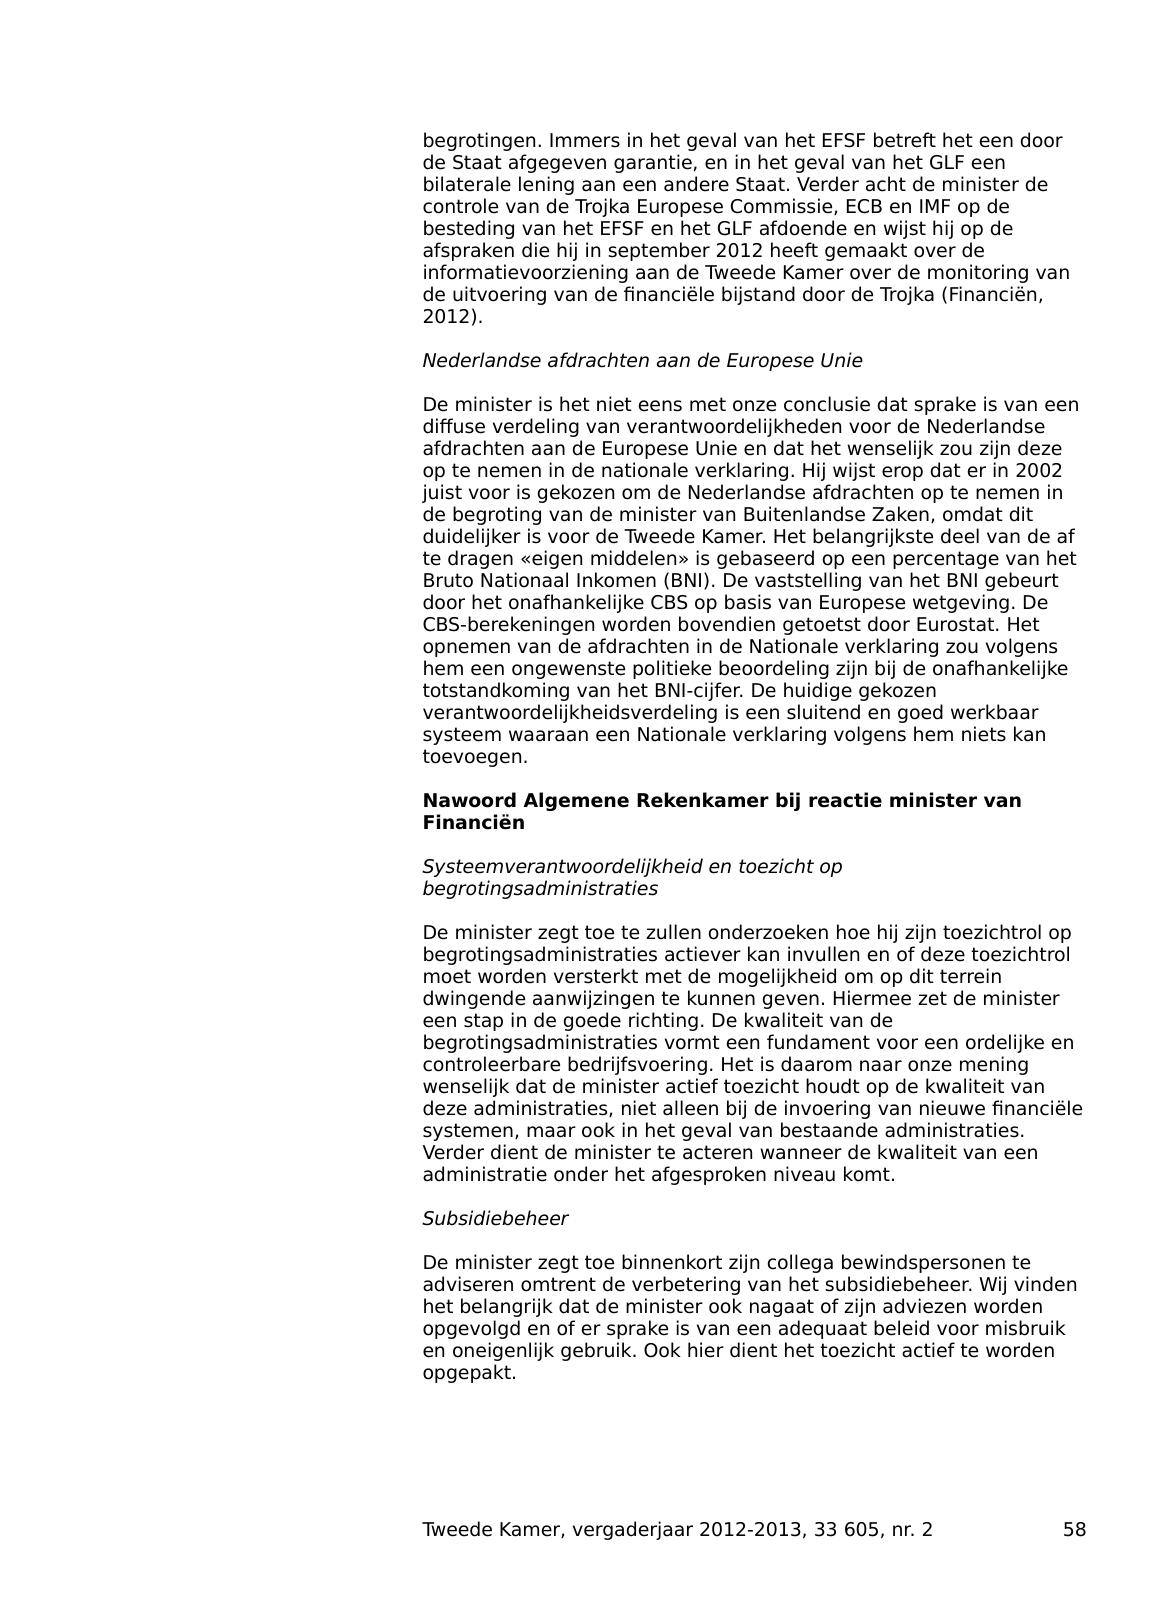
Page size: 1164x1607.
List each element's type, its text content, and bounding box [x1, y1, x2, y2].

subtitle Systeemverantwoordelijkheid en toezicht op begrotingsadministraties [422, 856, 1087, 900]
text De minister zegt toe te zullen onderzoeken hoe hij zijn toezichtrol op begrotingsadministraties actiever kan invullen en of deze toezichtrol moet worden versterkt met de mogelijkheid om op dit terrein dwingende aanwijzingen te kunnen geven. Hiermee zet de minister een stap in de goede richting. De kwaliteit van de begrotingsadministraties vormt een fundament voor een ordelijke en controleerbare bedrijfsvoering. Het is daarom naar onze mening wenselijk dat de minister actief toezicht houdt op de kwaliteit van deze administraties, niet alleen bij de invoering van nieuwe financiële systemen, maar ook in het geval van bestaande administraties. Verder dient de minister te acteren wanneer de kwaliteit van een administratie onder het afgesproken niveau komt. [422, 922, 1087, 1186]
text De minister zegt toe binnenkort zijn collega bewindspersonen te adviseren omtrent de verbetering van het subsidiebeheer. Wij vinden het belangrijk dat de minister ook nagaat of zijn adviezen worden opgevolgd en of er sprake is van een adequaat beleid voor misbruik en oneigenlijk gebruik. Ook hier dient het toezicht actief te worden opgepakt. [422, 1252, 1087, 1384]
subtitle Nawoord Algemene Rekenkamer bij reactie minister van Financiën [422, 790, 1087, 834]
text De minister is het niet eens met onze conclusie dat sprake is van een diffuse verdeling van verantwoordelijkheden voor de Nederlandse afdrachten aan de Europese Unie en dat het wenselijk zou zijn deze op te nemen in de nationale verklaring. Hij wijst erop dat er in 2002 juist voor is gekozen om de Nederlandse afdrachten op te nemen in de begroting van de minister van Buitenlandse Zaken, omdat dit duidelijker is voor de Tweede Kamer. Het belangrijkste deel van de af te dragen «eigen middelen» is gebaseerd op een percentage van het Bruto Nationaal Inkomen (BNI). De vaststelling van het BNI gebeurt door het onafhankelijke CBS op basis van Europese wetgeving. De CBS-berekeningen worden bovendien getoetst door Eurostat. Het opnemen van de afdrachten in de Nationale verklaring zou volgens hem een ongewenste politieke beoordeling zijn bij de onafhankelijke totstandkoming van het BNI-cijfer. De huidige gekozen verantwoordelijkheidsverdeling is een sluitend en goed werkbaar systeem waaraan een Nationale verklaring volgens hem niets kan toevoegen. [422, 394, 1087, 768]
text begrotingen. Immers in het geval van het EFSF betreft het een door de Staat afgegeven garantie, en in het geval van het GLF een bilaterale lening aan een andere Staat. Verder acht de minister de controle van de Trojka Europese Commissie, ECB en IMF op de besteding van het EFSF en het GLF afdoende en wijst hij op de afspraken die hij in september 2012 heeft gemaakt over de informatievoorziening aan de Tweede Kamer over de monitoring van de uitvoering van de financiële bijstand door de Trojka (Financiën, 2012). [422, 130, 1087, 328]
subtitle Subsidiebeheer [422, 1208, 1087, 1230]
subtitle Nederlandse afdrachten aan de Europese Unie [422, 350, 1087, 372]
